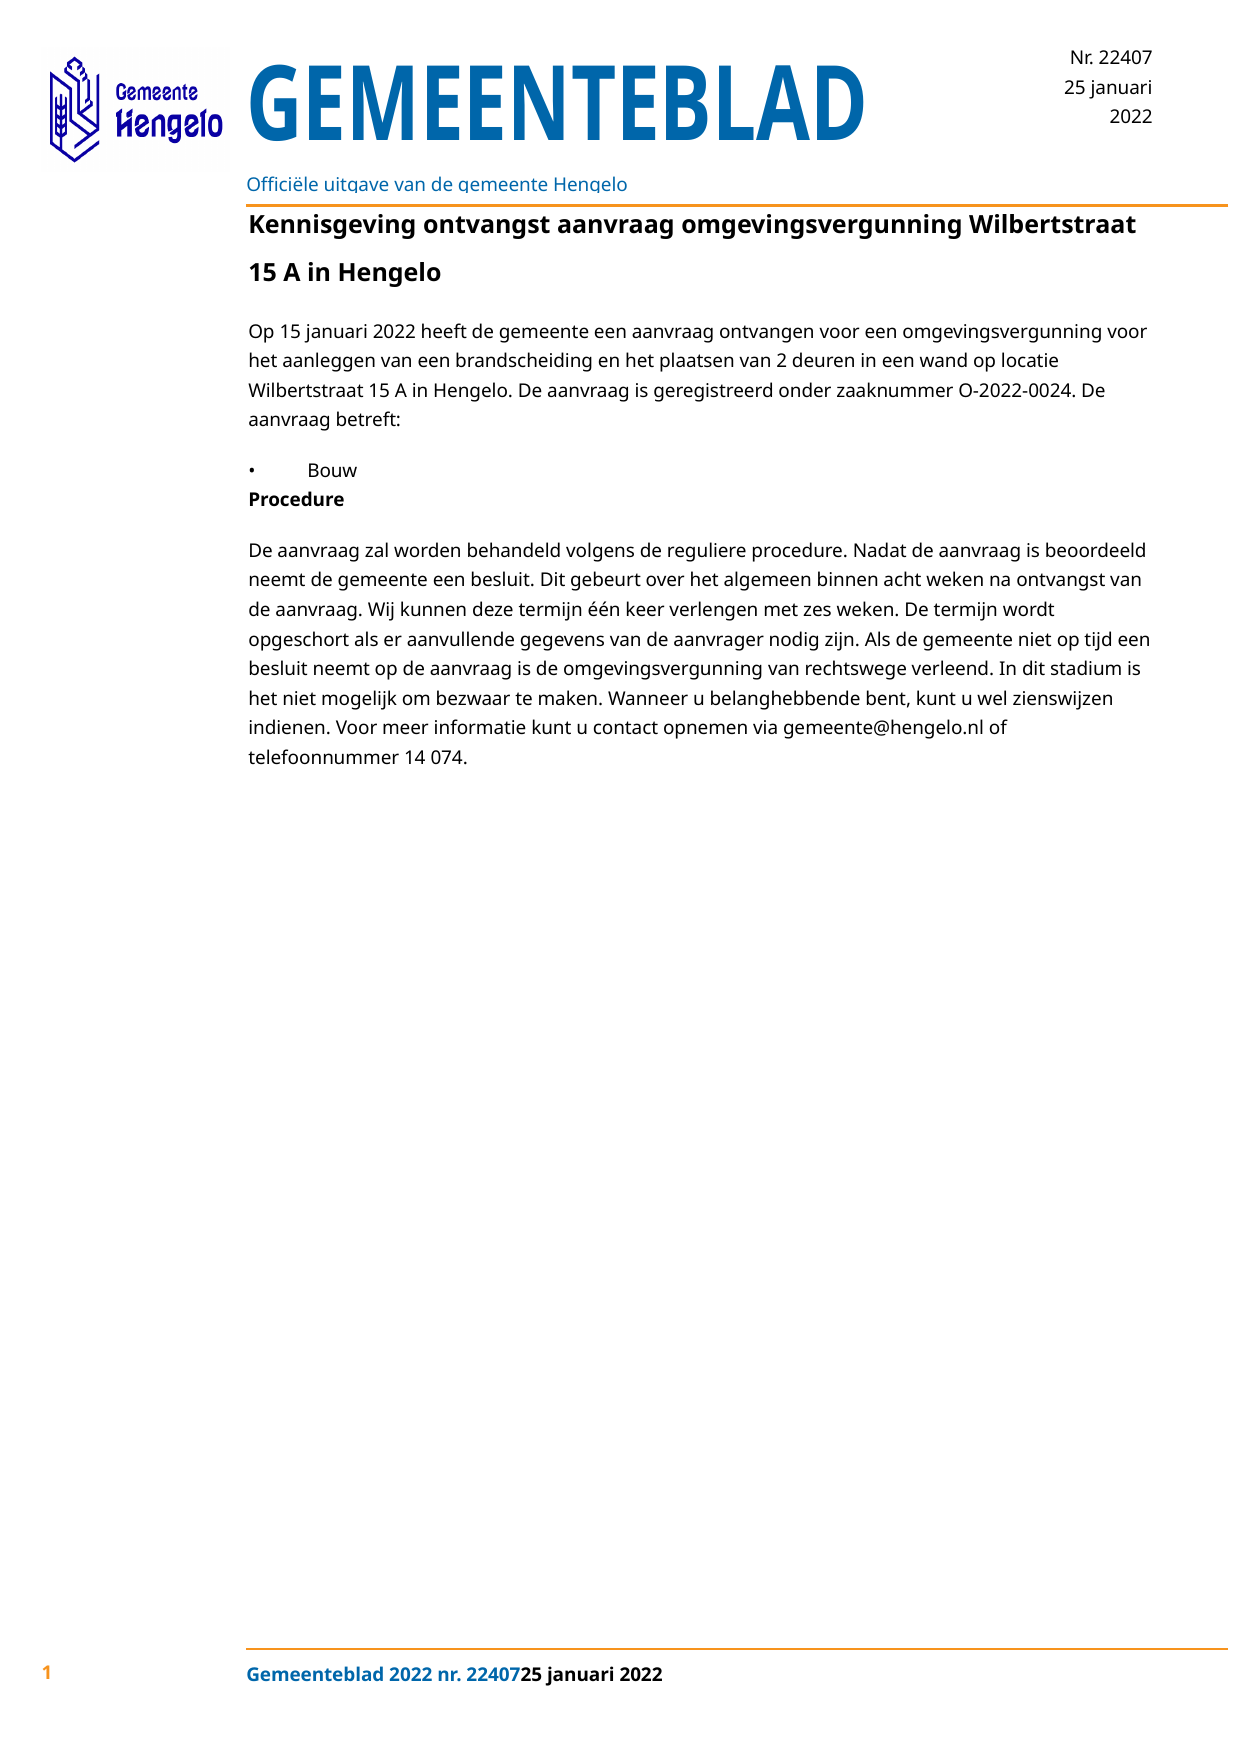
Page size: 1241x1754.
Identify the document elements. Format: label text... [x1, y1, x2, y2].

text De aanvraag zal worden behandeld volgens de reguliere procedure. Nadat de aanvraag is beoordeeld neemt de gemeente een besluit. Dit gebeurt over het algemeen binnen acht weken na ontvangst van de aanvraag. Wij kunnen deze termijn één keer verlengen met zes weken. De termijn wordt opgeschort als er aanvullende gegevens van de aanvrager nodig zijn. Als de gemeente niet op tijd een besluit neemt op de aanvraag is de omgevingsvergunning van rechtswege verleend. In dit stadium is het niet mogelijk om bezwaar te maken. Wanneer u belanghebbende bent, kunt u wel zienswijzen indienen. Voor meer informatie kunt u contact opnemen via gemeente@hengelo.nl of telefoonnummer 14 074. [248, 537, 1152, 770]
list Bouw [248, 457, 1152, 483]
text Kennisgeving ontvangst aanvraag omgevingsvergunning Wilbertstraat 15 A in Hengelo [248, 207, 1152, 288]
text Op 15 januari 2022 heeft de gemeente een aanvraag ontvangen voor een omgevingsvergunning voor het aanleggen van een brandscheiding en het plaatsen van 2 deuren in een wand op locatie Wilbertstraat 15 A in Hengelo. De aanvraag is geregistreerd onder zaaknummer O-2022-0024. De aanvraag betreft: [248, 318, 1152, 432]
picture [41, 47, 231, 172]
text Procedure [248, 487, 1152, 512]
